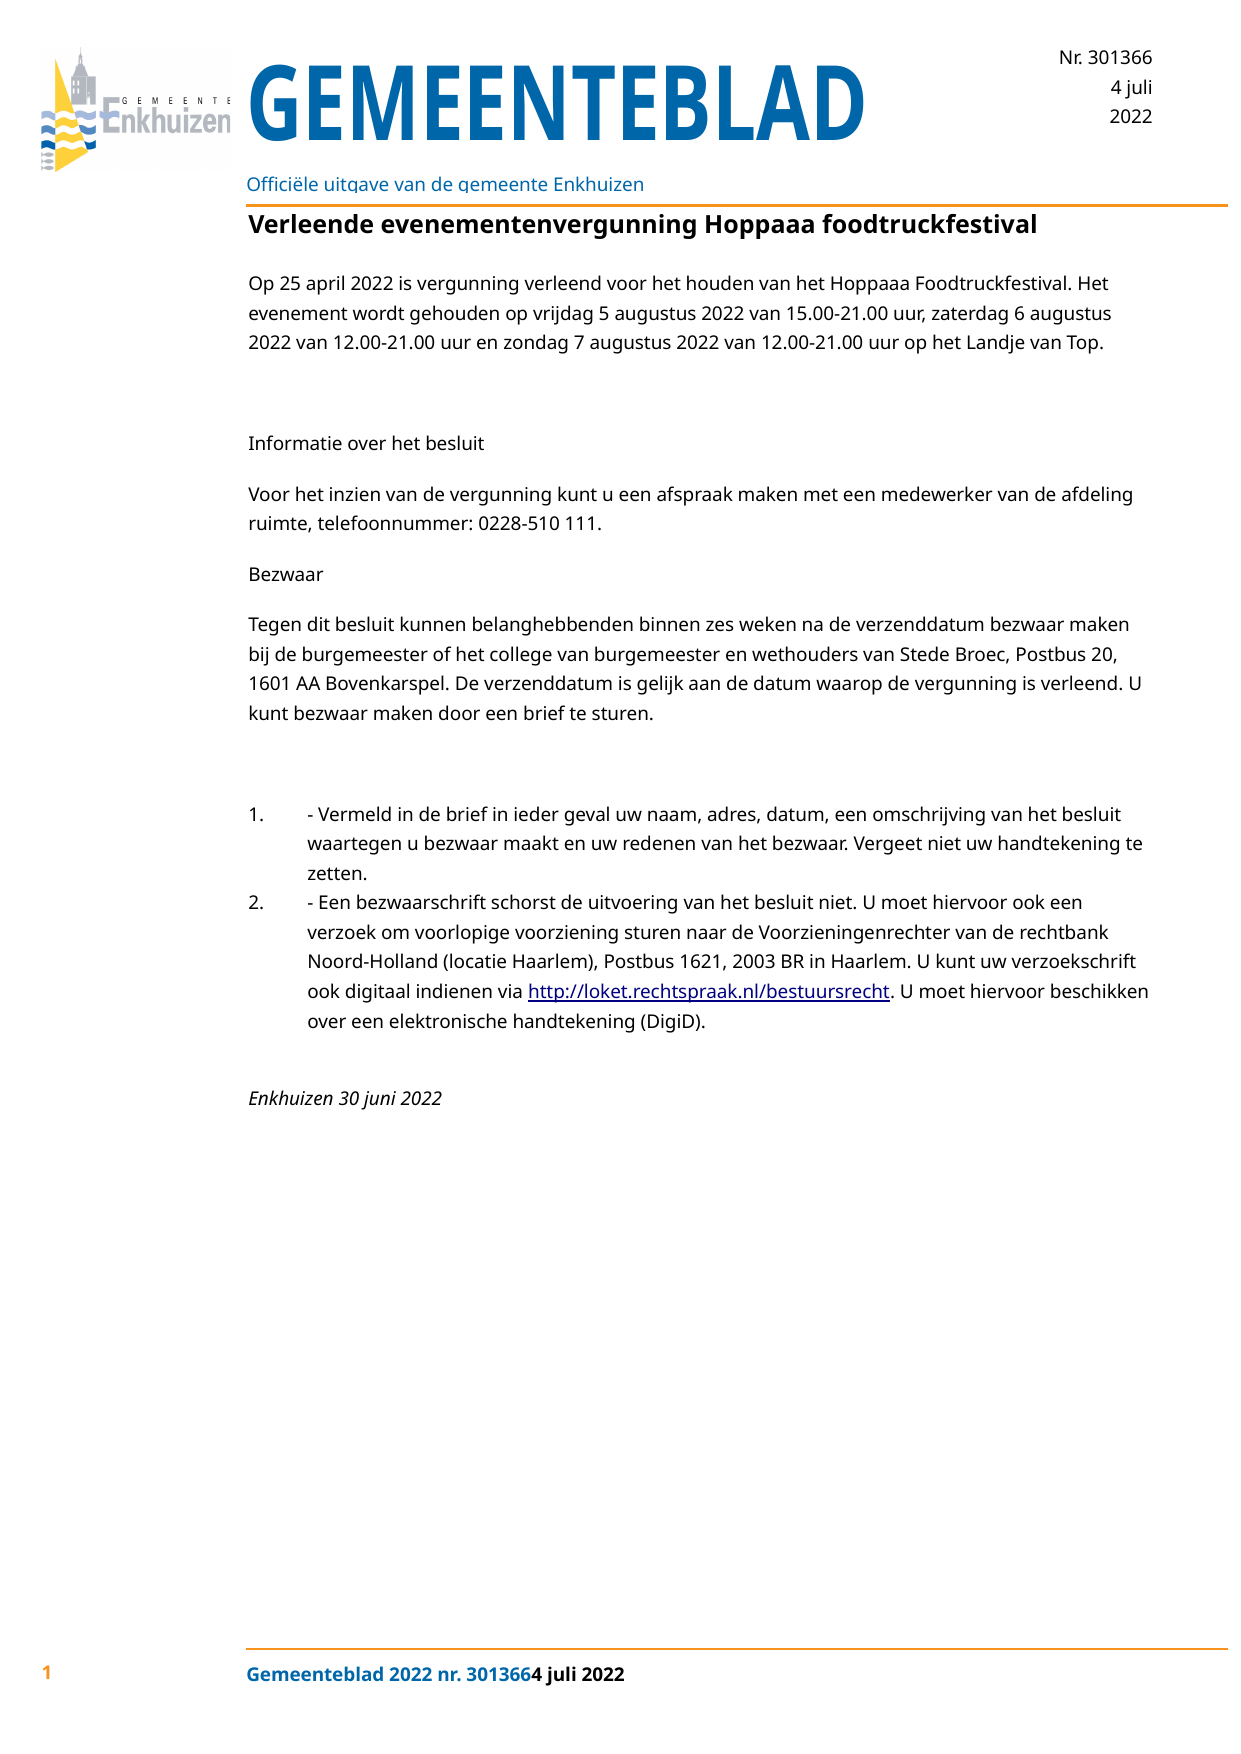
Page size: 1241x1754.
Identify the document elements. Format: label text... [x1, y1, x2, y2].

text Verleende evenementenvergunning Hoppaaa foodtruckfestival [248, 207, 1152, 241]
text Bezwaar [248, 561, 1152, 586]
text Op 25 april 2022 is vergunning verleend voor het houden van het Hoppaaa Foodtruckfestival. Het evenement wordt gehouden op vrijdag 5 augustus 2022 van 15.00-21.00 uur, zaterdag 6 augustus 2022 van 12.00-21.00 uur en zondag 7 augustus 2022 van 12.00-21.00 uur op het Landje van Top. [248, 270, 1152, 355]
list - Een bezwaarschrift schorst de uitvoering van het besluit niet. U moet hiervoor ook een verzoek om voorlopige voorziening sturen naar de Voorzieningenrechter van de rechtbank Noord-Holland (locatie Haarlem), Postbus 1621, 2003 BR in Haarlem. U kunt uw verzoekschrift ook digitaal indienen via http://loket.rechtspraak.nl/bestuursrecht. U moet hiervoor beschikken over een elektronische handtekening (DigiD). [248, 889, 1152, 1033]
text Enkhuizen 30 juni 2022 [248, 1085, 1152, 1111]
text Informatie over het besluit [248, 430, 1152, 456]
picture [41, 47, 231, 172]
text Voor het inzien van de vergunning kunt u een afspraak maken met een medewerker van de afdeling ruimte, telefoonnummer: 0228-510 111. [248, 481, 1152, 536]
text Tegen dit besluit kunnen belanghebbenden binnen zes weken na de verzenddatum bezwaar maken bij de burgemeester of het college van burgemeester en wethouders van Stede Broec, Postbus 20, 1601 AA Bovenkarspel. De verzenddatum is gelijk aan de datum waarop de vergunning is verleend. U kunt bezwaar maken door een brief te sturen. [248, 611, 1152, 726]
list - Vermeld in de brief in ieder geval uw naam, adres, datum, een omschrijving van het besluit waartegen u bezwaar maakt en uw redenen van het bezwaar. Vergeet niet uw handtekening te zetten. [248, 801, 1152, 886]
